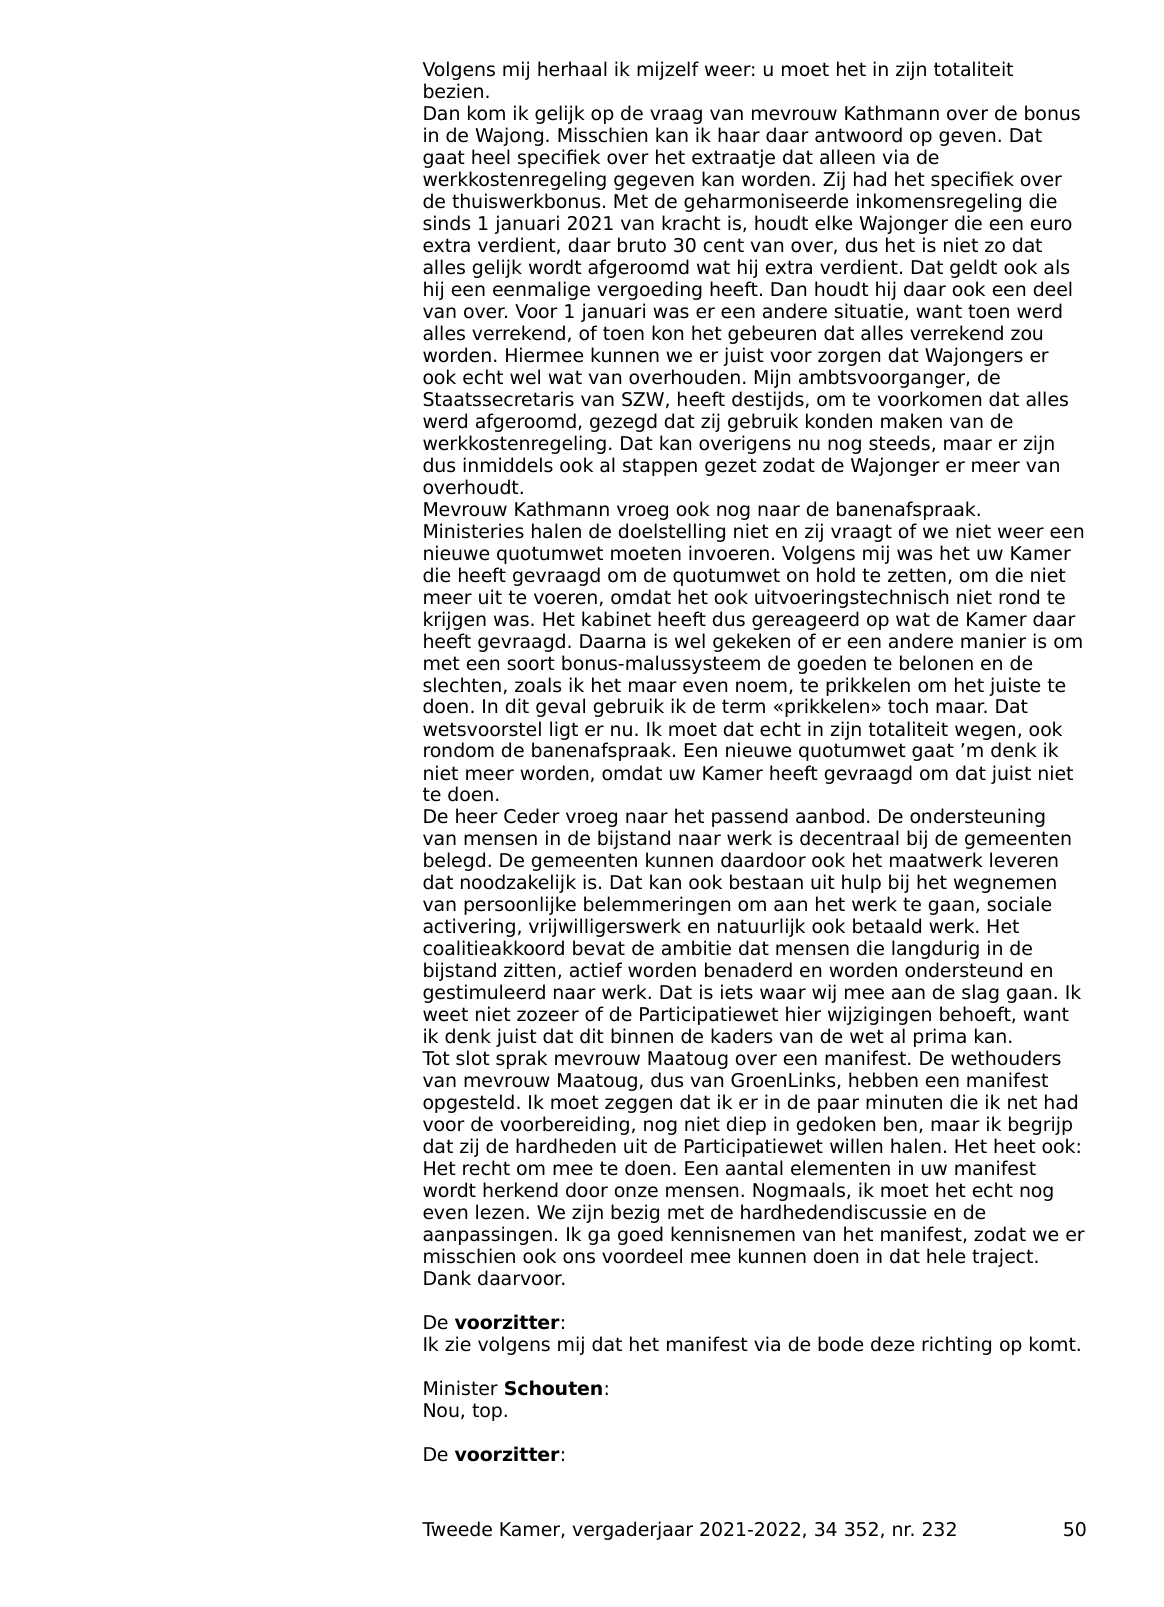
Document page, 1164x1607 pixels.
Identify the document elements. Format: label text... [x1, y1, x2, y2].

text Nou, top. [422, 1400, 1087, 1422]
text Dan kom ik gelijk op de vraag van mevrouw Kathmann over de bonus in de Wajong. Misschien kan ik haar daar antwoord op geven. Dat gaat heel specifiek over het extraatje dat alleen via de werkkostenregeling gegeven kan worden. Zij had het specifiek over de thuiswerkbonus. Met de geharmoniseerde inkomensregeling die sinds 1 januari 2021 van kracht is, houdt elke Wajonger die een euro extra verdient, daar bruto 30 cent van over, dus het is niet zo dat alles gelijk wordt afgeroomd wat hij extra verdient. Dat geldt ook als hij een eenmalige vergoeding heeft. Dan houdt hij daar ook een deel van over. Voor 1 januari was er een andere situatie, want toen werd alles verrekend, of toen kon het gebeuren dat alles verrekend zou worden. Hiermee kunnen we er juist voor zorgen dat Wajongers er ook echt wel wat van overhouden. Mijn ambtsvoorganger, de Staatssecretaris van SZW, heeft destijds, om te voorkomen dat alles werd afgeroomd, gezegd dat zij gebruik konden maken van de werkkostenregeling. Dat kan overigens nu nog steeds, maar er zijn dus inmiddels ook al stappen gezet zodat de Wajonger er meer van overhoudt. [422, 103, 1087, 499]
text De voorzitter: [422, 1444, 1087, 1466]
text Volgens mij herhaal ik mijzelf weer: u moet het in zijn totaliteit bezien. [422, 59, 1087, 103]
text Mevrouw Kathmann vroeg ook nog naar de banenafspraak. Ministeries halen de doelstelling niet en zij vraagt of we niet weer een nieuwe quotumwet moeten invoeren. Volgens mij was het uw Kamer die heeft gevraagd om de quotumwet on hold te zetten, om die niet meer uit te voeren, omdat het ook uitvoeringstechnisch niet rond te krijgen was. Het kabinet heeft dus gereageerd op wat de Kamer daar heeft gevraagd. Daarna is wel gekeken of er een andere manier is om met een soort bonus-malussysteem de goeden te belonen en de slechten, zoals ik het maar even noem, te prikkelen om het juiste te doen. In dit geval gebruik ik de term «prikkelen» toch maar. Dat wetsvoorstel ligt er nu. Ik moet dat echt in zijn totaliteit wegen, ook rondom de banenafspraak. Een nieuwe quotumwet gaat ’m denk ik niet meer worden, omdat uw Kamer heeft gevraagd om dat juist niet te doen. [422, 499, 1087, 806]
text De heer Ceder vroeg naar het passend aanbod. De ondersteuning van mensen in de bijstand naar werk is decentraal bij de gemeenten belegd. De gemeenten kunnen daardoor ook het maatwerk leveren dat noodzakelijk is. Dat kan ook bestaan uit hulp bij het wegnemen van persoonlijke belemmeringen om aan het werk te gaan, sociale activering, vrijwilligerswerk en natuurlijk ook betaald werk. Het coalitieakkoord bevat de ambitie dat mensen die langdurig in de bijstand zitten, actief worden benaderd en worden ondersteund en gestimuleerd naar werk. Dat is iets waar wij mee aan de slag gaan. Ik weet niet zozeer of de Participatiewet hier wijzigingen behoeft, want ik denk juist dat dit binnen de kaders van de wet al prima kan. [422, 806, 1087, 1048]
text Tot slot sprak mevrouw Maatoug over een manifest. De wethouders van mevrouw Maatoug, dus van GroenLinks, hebben een manifest opgesteld. Ik moet zeggen dat ik er in de paar minuten die ik net had voor de voorbereiding, nog niet diep in gedoken ben, maar ik begrijp dat zij de hardheden uit de Participatiewet willen halen. Het heet ook: Het recht om mee te doen. Een aantal elementen in uw manifest wordt herkend door onze mensen. Nogmaals, ik moet het echt nog even lezen. We zijn bezig met de hardhedendiscussie en de aanpassingen. Ik ga goed kennisnemen van het manifest, zodat we er misschien ook ons voordeel mee kunnen doen in dat hele traject. Dank daarvoor. [422, 1048, 1087, 1290]
text De voorzitter: [422, 1312, 1087, 1334]
text Minister Schouten: [422, 1378, 1087, 1400]
text Ik zie volgens mij dat het manifest via de bode deze richting op komt. [422, 1334, 1087, 1356]
